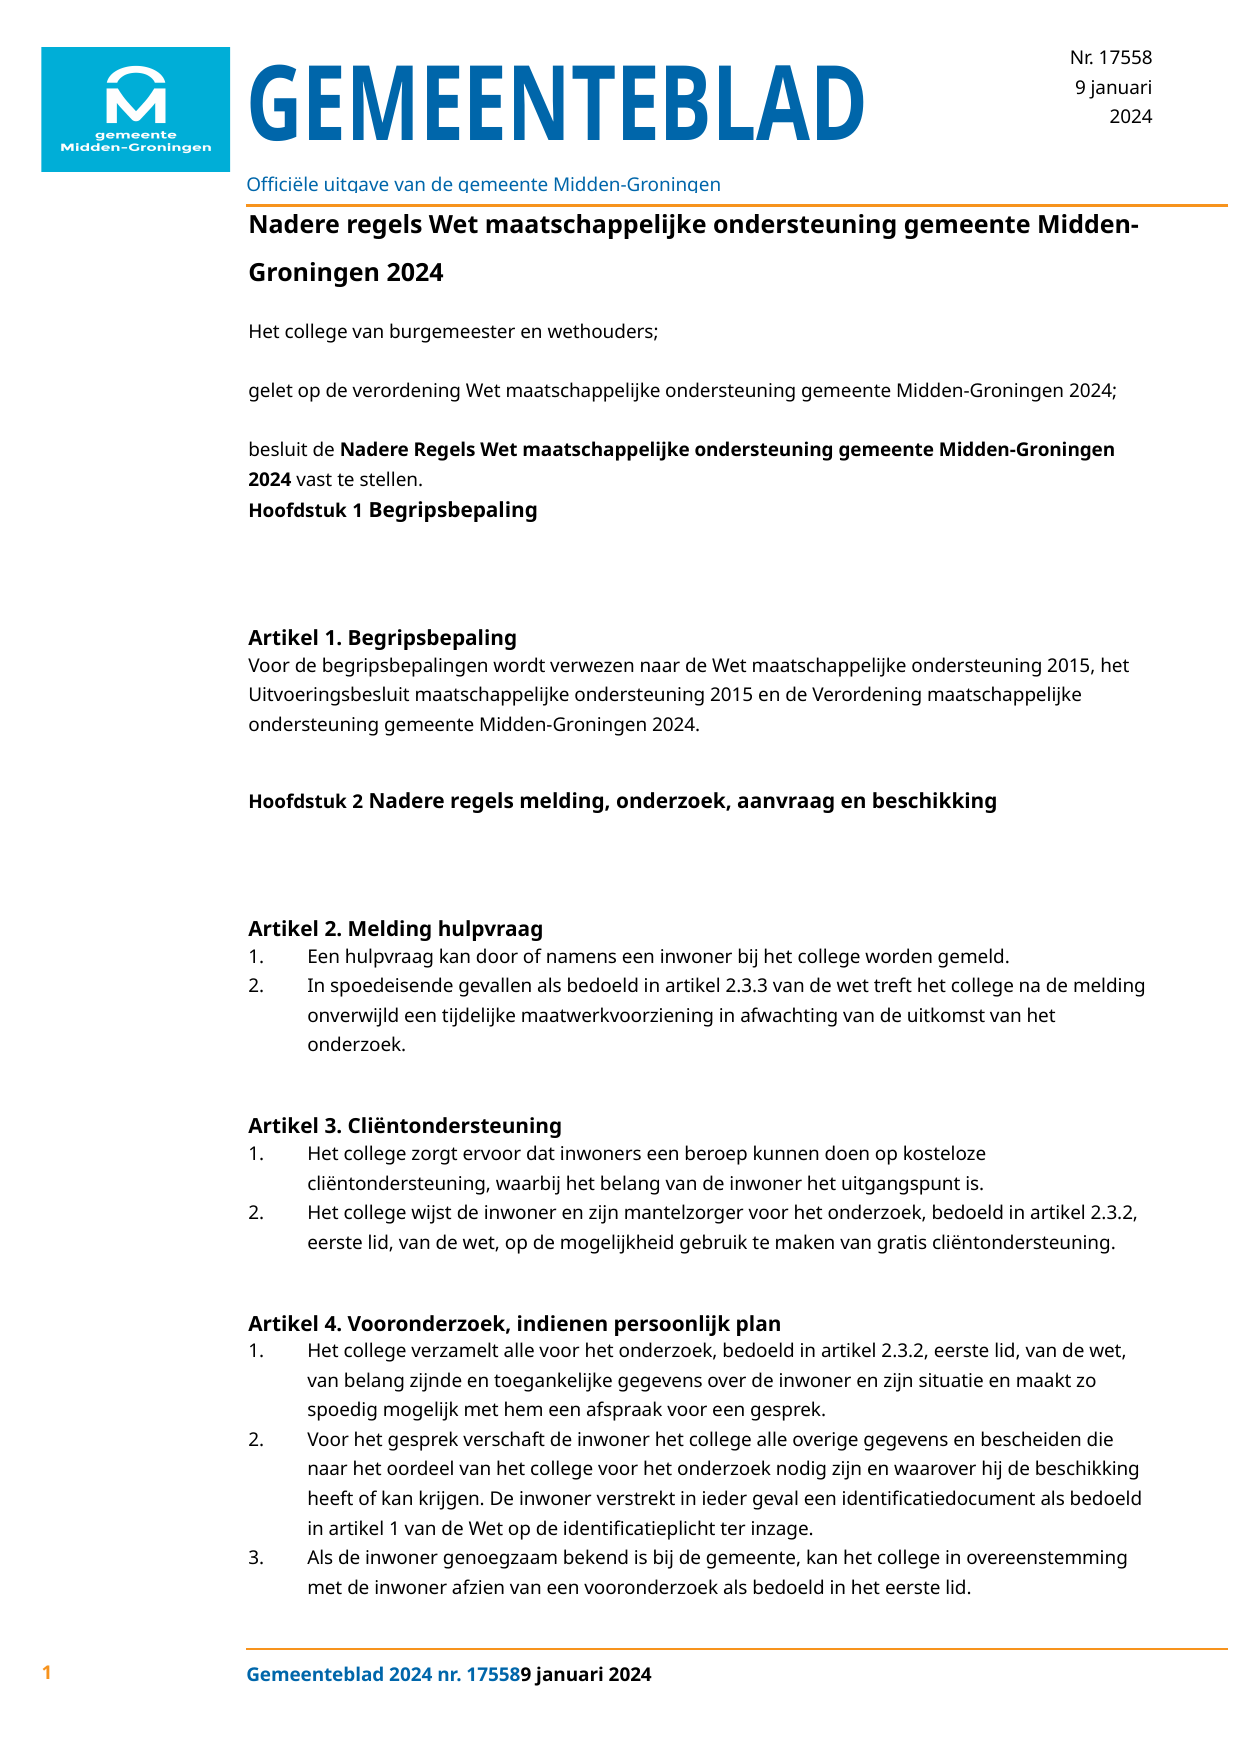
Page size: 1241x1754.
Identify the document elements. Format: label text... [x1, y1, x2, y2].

list Voor het gesprek verschaft de inwoner het college alle overige gegevens en bescheiden die naar het oordeel van het college voor het onderzoek nodig zijn en waarover hij de beschikking heeft of kan krijgen. De inwoner verstrekt in ieder geval een identificatiedocument als bedoeld in artikel 1 van de Wet op de identificatieplicht ter inzage. [248, 1426, 1152, 1541]
picture [184, 146, 190, 153]
list Het college verzamelt alle voor het onderzoek, bedoeld in artikel 2.3.2, eerste lid, van de wet, van belang zijnde en toegankelijke gegevens over de inwoner en zijn situatie en maakt zo spoedig mogelijk met hem een afspraak voor een gesprek. [248, 1337, 1152, 1422]
text besluit de Nadere Regels Wet maatschappelijke ondersteuning gemeente Midden-Groningen 2024 vast te stellen. [248, 436, 1152, 492]
list Het college wijst de inwoner en zijn mantelzorger voor het onderzoek, bedoeld in artikel 2.3.2, eerste lid, van de wet, op de mogelijkheid gebruik te maken van gratis cliëntondersteuning. [248, 1199, 1152, 1254]
list Als de inwoner genoegzaam bekend is bij de gemeente, kan het college in overeenstemming met de inwoner afzien van een vooronderzoek als bedoeld in het eerste lid. [248, 1544, 1152, 1600]
text Hoofdstuk 1 Begripsbepaling [248, 495, 1152, 524]
text Voor de begripsbepalingen wordt verwezen naar de Wet maatschappelijke ondersteuning 2015, het Uitvoeringsbesluit maatschappelijke ondersteuning 2015 en de Verordening maatschappelijke ondersteuning gemeente Midden-Groningen 2024. [248, 652, 1152, 737]
text Het college van burgemeester en wethouders; [248, 318, 1152, 344]
text gelet op de verordening Wet maatschappelijke ondersteuning gemeente Midden-Groningen 2024; [248, 377, 1152, 403]
list Een hulpvraag kan door of namens een inwoner bij het college worden gemeld. [248, 943, 1152, 969]
list Het college zorgt ervoor dat inwoners een beroep kunnen doen op kosteloze cliëntondersteuning, waarbij het belang van de inwoner het uitgangspunt is. [248, 1140, 1152, 1195]
text Artikel 4. Vooronderzoek, indienen persoonlijk plan [248, 1309, 1152, 1337]
picture [107, 89, 165, 122]
text Hoofdstuk 2 Nadere regels melding, onderzoek, aanvraag en beschikking [248, 786, 1152, 815]
text Artikel 3. Cliëntondersteuning [248, 1112, 1152, 1140]
text Artikel 2. Melding hulpvraag [248, 914, 1152, 943]
text Nadere regels Wet maatschappelijke ondersteuning gemeente Midden-Groningen 2024 [248, 207, 1152, 288]
text Artikel 1. Begripsbepaling [248, 623, 1152, 652]
picture [108, 66, 164, 82]
list In spoedeisende gevallen als bedoeld in artikel 2.3.3 van de wet treft het college na de melding onverwijld een tijdelijke maatwerkvoorziening in afwachting van de uitkomst van het onderzoek. [248, 972, 1152, 1057]
